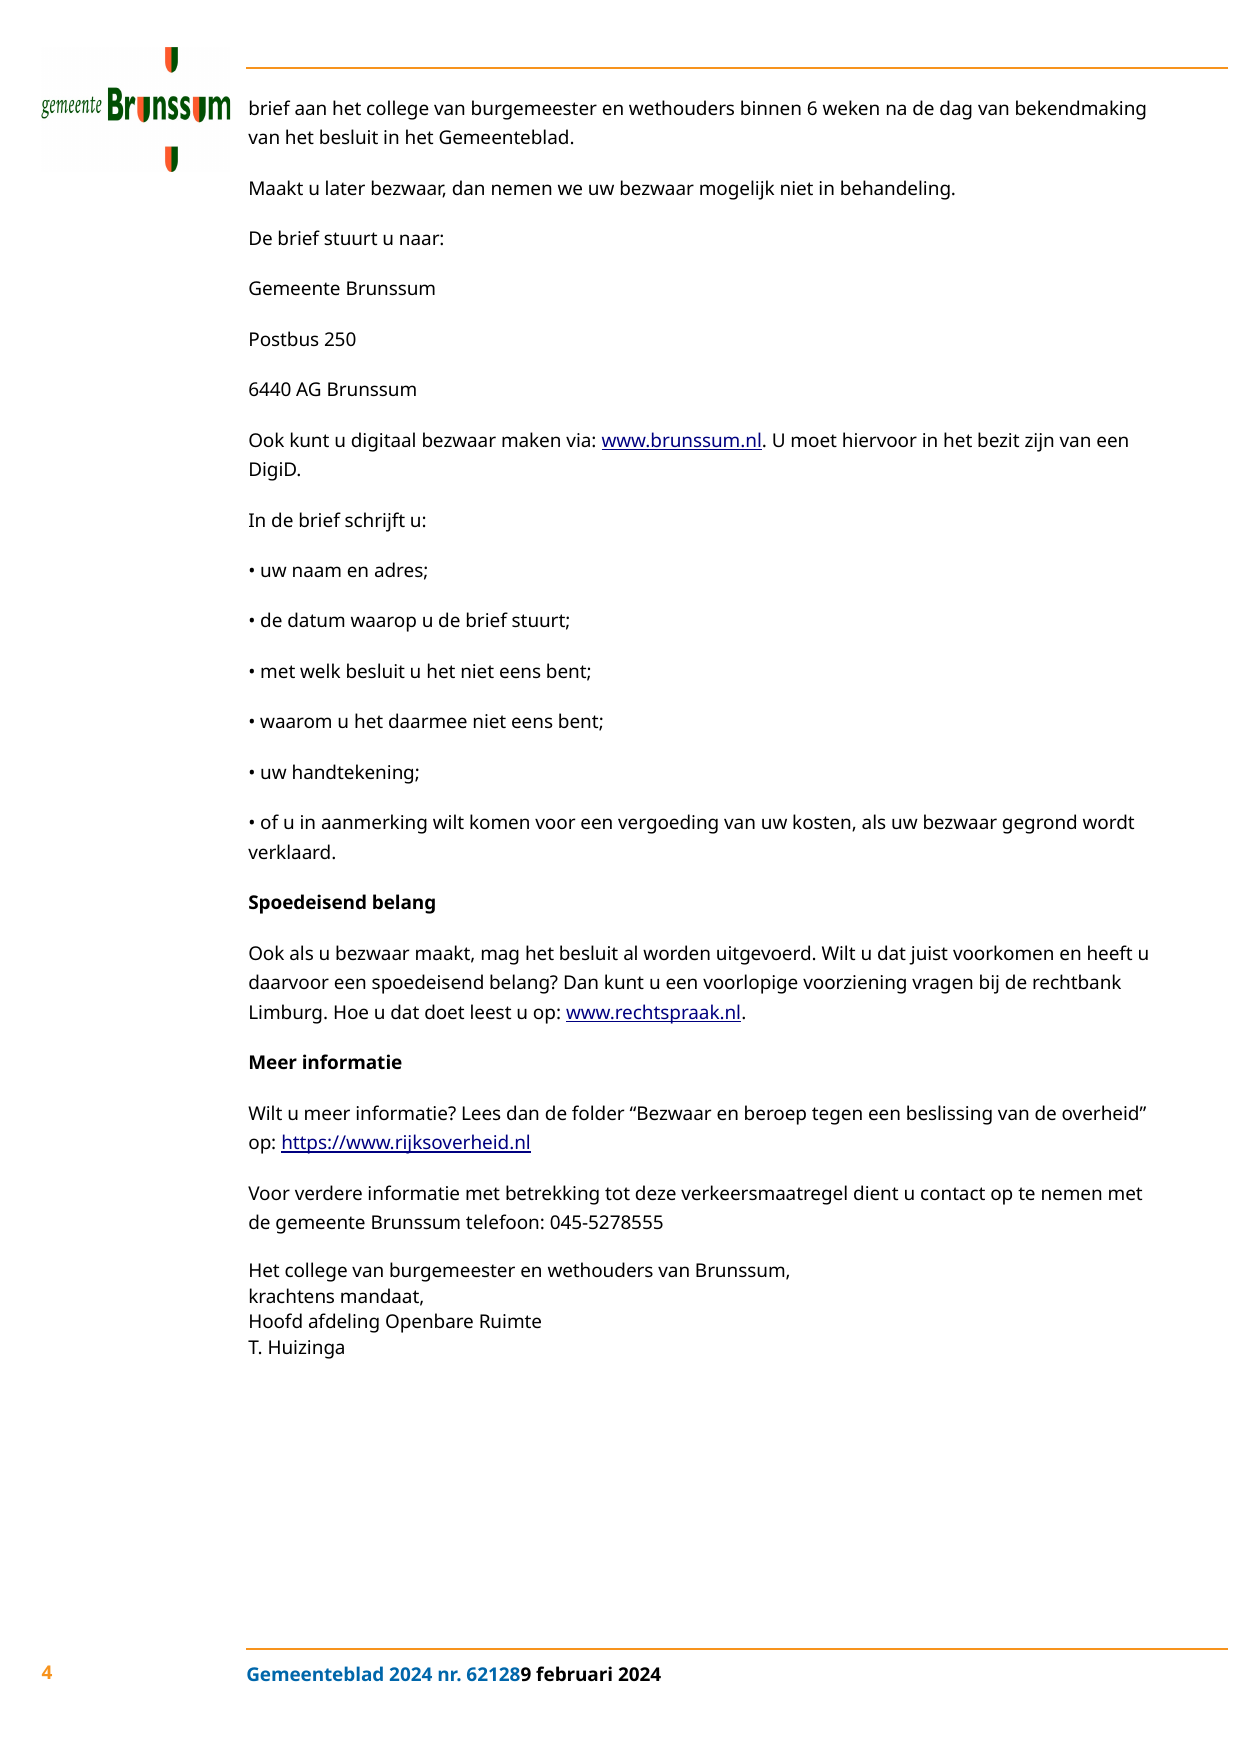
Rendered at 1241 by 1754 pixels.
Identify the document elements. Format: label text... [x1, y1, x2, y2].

text krachtens mandaat, [248, 1283, 1152, 1309]
text • of u in aanmerking wilt komen voor een vergoeding van uw kosten, als uw bezwaar gegrond wordt verklaard. [248, 809, 1152, 865]
text Postbus 250 [248, 326, 1152, 352]
text • uw naam en adres; [248, 557, 1152, 583]
text brief aan het college van burgemeester en wethouders binnen 6 weken na de dag van bekendmaking van het besluit in het Gemeenteblad. [248, 95, 1152, 150]
text Spoedeisend belang [248, 889, 1152, 915]
text Maakt u later bezwaar, dan nemen we uw bezwaar mogelijk niet in behandeling. [248, 175, 1152, 201]
text Gemeente Brunssum [248, 276, 1152, 301]
text T. Huizinga [248, 1334, 1152, 1360]
text Het college van burgemeester en wethouders van Brunssum, [248, 1257, 1152, 1283]
text Meer informatie [248, 1049, 1152, 1075]
text • uw handtekening; [248, 759, 1152, 785]
text • waarom u het daarmee niet eens bent; [248, 708, 1152, 734]
picture [41, 47, 231, 172]
text Ook als u bezwaar maakt, mag het besluit al worden uitgevoerd. Wilt u dat juist voorkomen en heeft u daarvoor een spoedeisend belang? Dan kunt u een voorlopige voorziening vragen bij de rechtbank Limburg. Hoe u dat doet leest u op: www.rechtspraak.nl. [248, 940, 1152, 1025]
text In de brief schrijft u: [248, 507, 1152, 533]
text Ook kunt u digitaal bezwaar maken via: www.brunssum.nl. U moet hiervoor in het bezit zijn van een DigiD. [248, 427, 1152, 482]
text • de datum waarop u de brief stuurt; [248, 608, 1152, 633]
text Voor verdere informatie met betrekking tot deze verkeersmaatregel dient u contact op te nemen met de gemeente Brunssum telefoon: 045-5278555 [248, 1180, 1152, 1235]
text 6440 AG Brunssum [248, 376, 1152, 402]
text • met welk besluit u het niet eens bent; [248, 658, 1152, 684]
text Wilt u meer informatie? Lees dan de folder “Bezwaar en beroep tegen een beslissing van de overheid” op: https://www.rijksoverheid.nl [248, 1100, 1152, 1155]
text Hoofd afdeling Openbare Ruimte [248, 1309, 1152, 1334]
text De brief stuurt u naar: [248, 225, 1152, 251]
